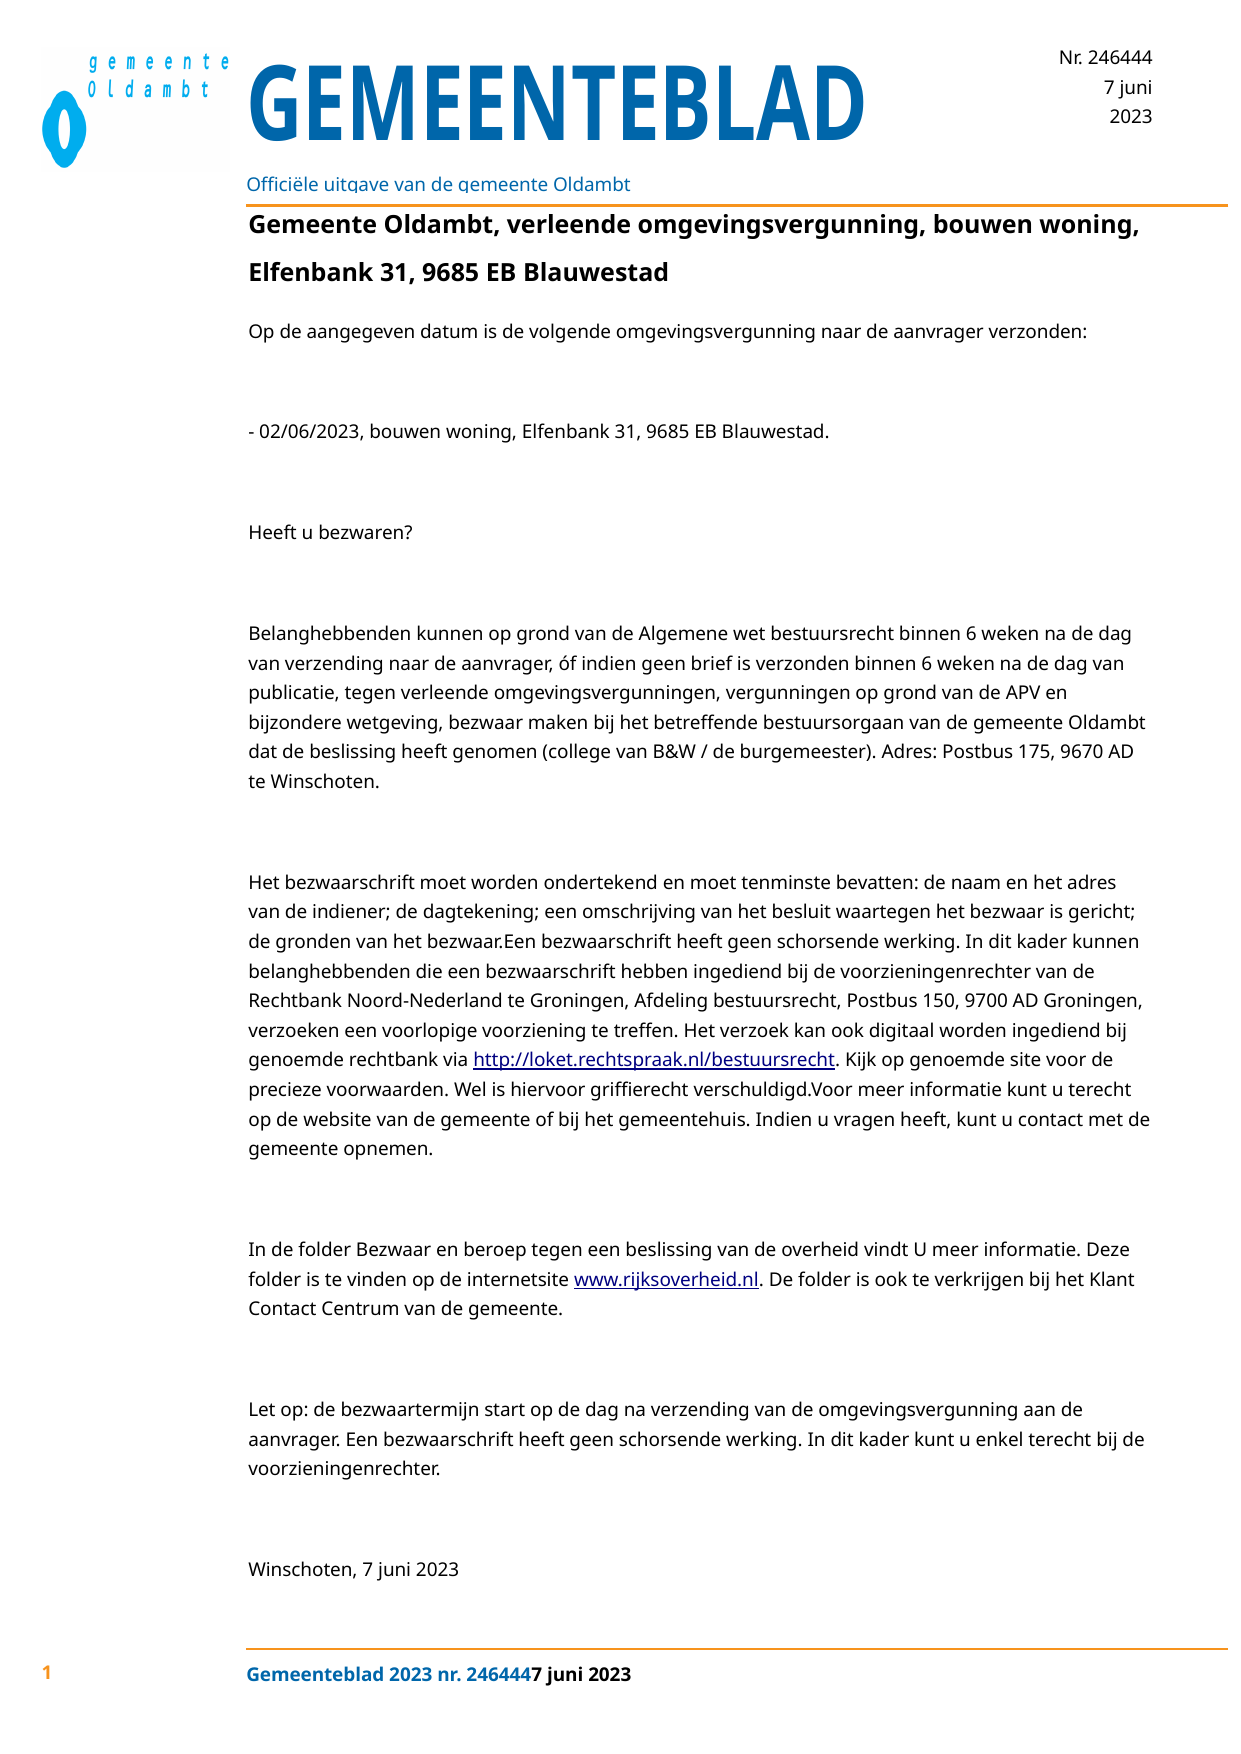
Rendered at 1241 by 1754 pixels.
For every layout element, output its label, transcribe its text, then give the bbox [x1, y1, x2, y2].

text Gemeente Oldambt, verleende omgevingsvergunning, bouwen woning, Elfenbank 31, 9685 EB Blauwestad [248, 207, 1152, 288]
text Heeft u bezwaren? [248, 519, 1152, 545]
text Belanghebbenden kunnen op grond van de Algemene wet bestuursrecht binnen 6 weken na de dag van verzending naar de aanvrager, óf indien geen brief is verzonden binnen 6 weken na de dag van publicatie, tegen verleende omgevingsvergunningen, vergunningen op grond van de APV en bijzondere wetgeving, bezwaar maken bij het betreffende bestuursorgaan van de gemeente Oldambt dat de beslissing heeft genomen (college van B&W / de burgemeester). Adres: Postbus 175, 9670 AD te Winschoten. [248, 620, 1152, 794]
text Het bezwaarschrift moet worden ondertekend en moet tenminste bevatten: de naam en het adres van de indiener; de dagtekening; een omschrijving van het besluit waartegen het bezwaar is gericht; de gronden van het bezwaar.Een bezwaarschrift heeft geen schorsende werking. In dit kader kunnen belanghebbenden die een bezwaarschrift hebben ingediend bij de voorzieningenrechter van de Rechtbank Noord-Nederland te Groningen, Afdeling bestuursrecht, Postbus 150, 9700 AD Groningen, verzoeken een voorlopige voorziening te treffen. Het verzoek kan ook digitaal worden ingediend bij genoemde rechtbank via http://loket.rechtspraak.nl/bestuursrecht. Kijk op genoemde site voor de precieze voorwaarden. Wel is hiervoor griffierecht verschuldigd.Voor meer informatie kunt u terecht op de website van de gemeente of bij het gemeentehuis. Indien u vragen heeft, kunt u contact met de gemeente opnemen. [248, 869, 1152, 1161]
text - 02/06/2023, bouwen woning, Elfenbank 31, 9685 EB Blauwestad. [248, 419, 1152, 444]
text Op de aangegeven datum is de volgende omgevingsvergunning naar de aanvrager verzonden: [248, 318, 1152, 344]
picture [41, 47, 231, 172]
text Winschoten, 7 juni 2023 [248, 1556, 1152, 1582]
text In de folder Bezwaar en beroep tegen een beslissing van de overheid vindt U meer informatie. Deze folder is te vinden op de internetsite www.rijksoverheid.nl. De folder is ook te verkrijgen bij het Klant Contact Centrum van de gemeente. [248, 1236, 1152, 1321]
text Let op: de bezwaartermijn start op de dag na verzending van de omgevingsvergunning aan de aanvrager. Een bezwaarschrift heeft geen schorsende werking. In dit kader kunt u enkel terecht bij de voorzieningenrechter. [248, 1396, 1152, 1481]
